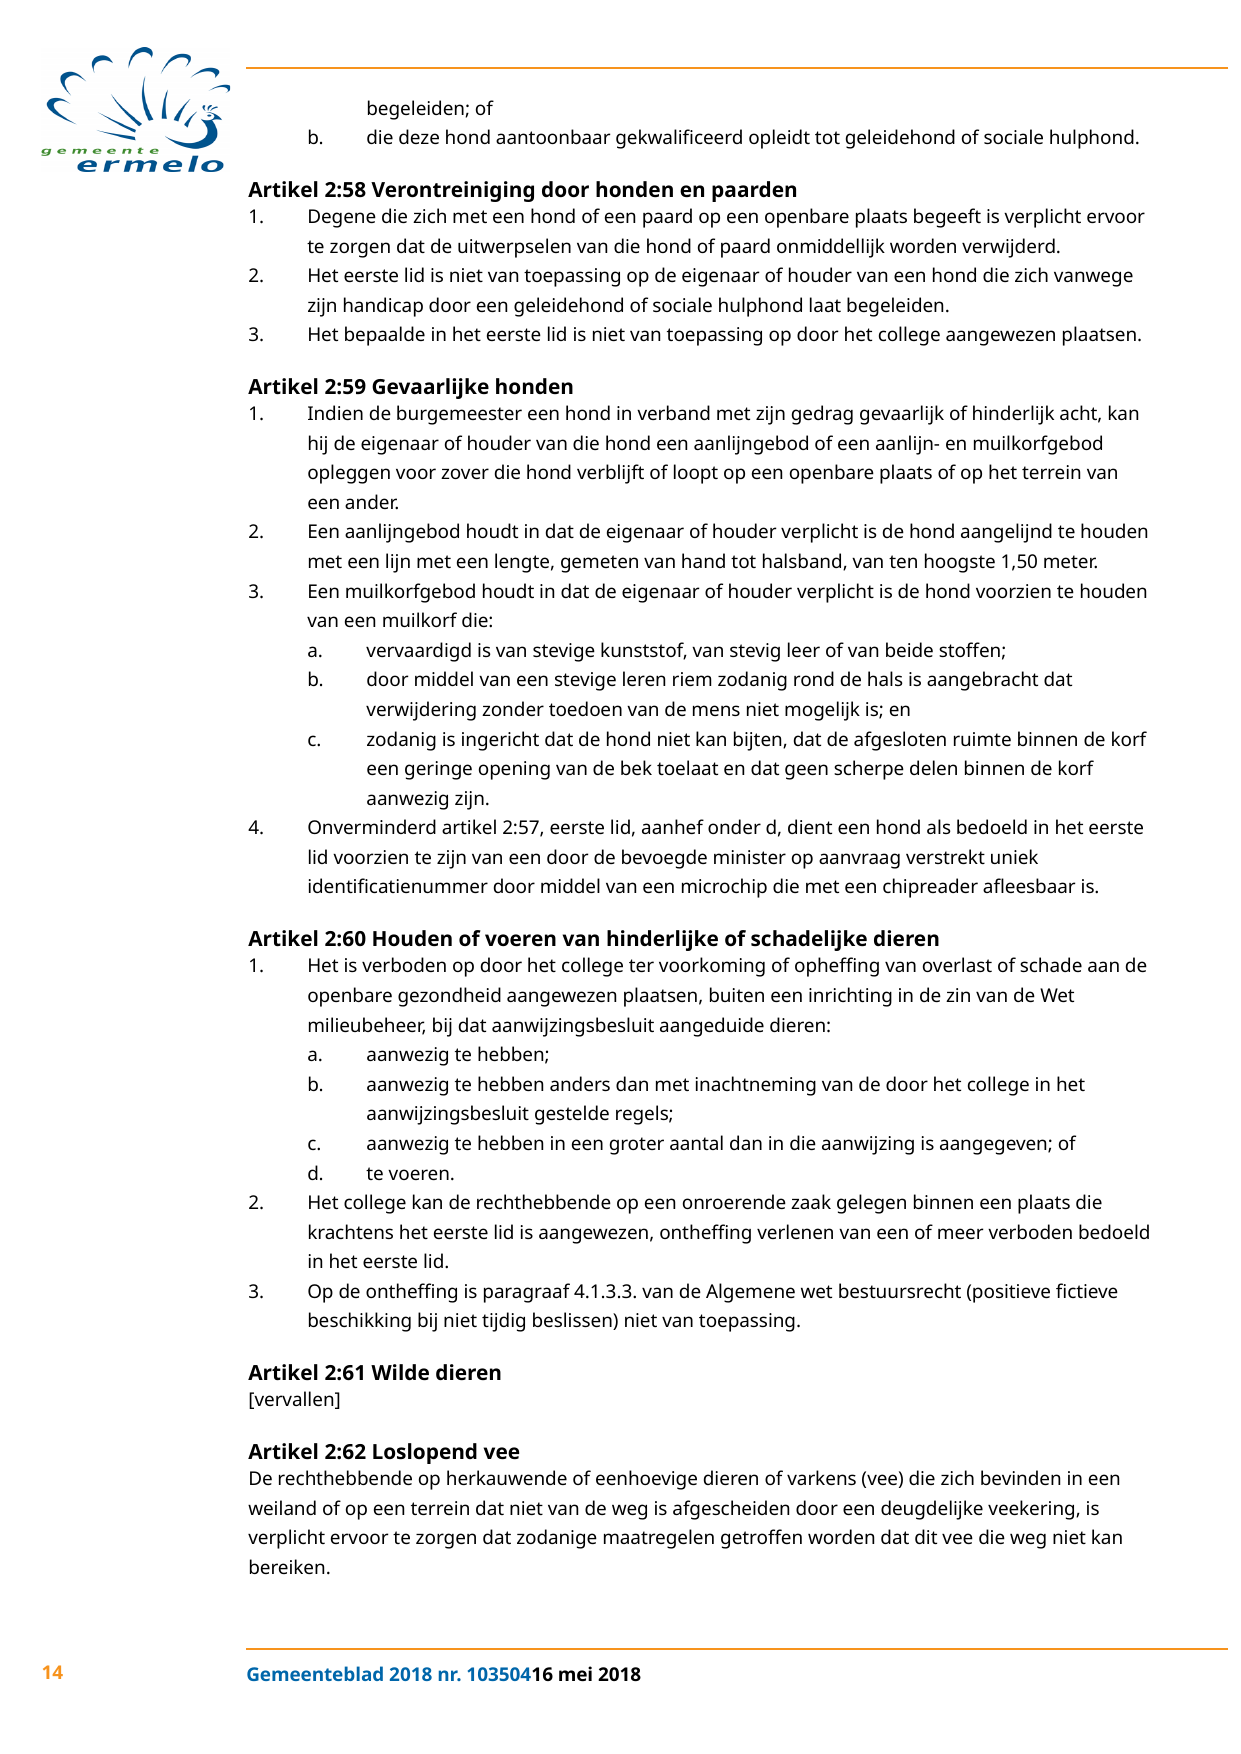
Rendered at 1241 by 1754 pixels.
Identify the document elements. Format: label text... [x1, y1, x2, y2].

list Een muilkorfgebod houdt in dat de eigenaar of houder verplicht is de hond voorzien te houden van een muilkorf die: [248, 578, 1152, 633]
list Het bepaalde in het eerste lid is niet van toepassing op door het college aangewezen plaatsen. [248, 322, 1152, 347]
text Artikel 2:60 Houden of voeren van hinderlijke of schadelijke dieren [248, 924, 1152, 953]
list Het is verboden op door het college ter voorkoming of opheffing van overlast of schade aan de openbare gezondheid aangewezen plaatsen, buiten een inrichting in de zin van de Wet milieubeheer, bij dat aanwijzingsbesluit aangeduide dieren: [248, 953, 1152, 1037]
text De rechthebbende op herkauwende of eenhoevige dieren of varkens (vee) die zich bevinden in een weiland of op een terrein dat niet van de weg is afgescheiden door een deugdelijke veekering, is verplicht ervoor te zorgen dat zodanige maatregelen getroffen worden dat dit vee die weg niet kan bereiken. [248, 1465, 1152, 1580]
list vervaardigd is van stevige kunststof, van stevig leer of van beide stoffen; [307, 637, 1152, 663]
text [vervallen] [248, 1386, 1152, 1412]
list Onverminderd artikel 2:57, eerste lid, aanhef onder d, dient een hond als bedoeld in het eerste lid voorzien te zijn van een door de bevoegde minister op aanvraag verstrekt uniek identificatienummer door middel van een microchip die met een chipreader afleesbaar is. [248, 814, 1152, 899]
list aanwezig te hebben anders dan met inachtneming van de door het college in het aanwijzingsbesluit gestelde regels; [307, 1071, 1152, 1126]
list aanwezig te hebben; [307, 1041, 1152, 1067]
list begeleiden; of [307, 95, 1152, 121]
picture [41, 47, 231, 172]
list aanwezig te hebben in een groter aantal dan in die aanwijzing is aangegeven; of [307, 1130, 1152, 1156]
text Artikel 2:62 Loslopend vee [248, 1437, 1152, 1465]
list zodanig is ingericht dat de hond niet kan bijten, dat de afgesloten ruimte binnen de korf een geringe opening van de bek toelaat en dat geen scherpe delen binnen de korf aanwezig zijn. [307, 726, 1152, 811]
list Indien de burgemeester een hond in verband met zijn gedrag gevaarlijk of hinderlijk acht, kan hij de eigenaar of houder van die hond een aanlijngebod of een aanlijn- en muilkorfgebod opleggen voor zover die hond verblijft of loopt op een openbare plaats of op het terrein van een ander. [248, 400, 1152, 515]
list Op de ontheffing is paragraaf 4.1.3.3. van de Algemene wet bestuursrecht (positieve fictieve beschikking bij niet tijdig beslissen) niet van toepassing. [248, 1278, 1152, 1333]
text Artikel 2:59 Gevaarlijke honden [248, 372, 1152, 400]
list die deze hond aantoonbaar gekwalificeerd opleidt tot geleidehond of sociale hulphond. [307, 124, 1152, 150]
list Het eerste lid is niet van toepassing op de eigenaar of houder van een hond die zich vanwege zijn handicap door een geleidehond of sociale hulphond laat begeleiden. [248, 262, 1152, 318]
list te voeren. [307, 1160, 1152, 1185]
text Artikel 2:58 Verontreiniging door honden en paarden [248, 175, 1152, 203]
list Een aanlijngebod houdt in dat de eigenaar of houder verplicht is de hond aangelijnd te houden met een lijn met een lengte, gemeten van hand tot halsband, van ten hoogste 1,50 meter. [248, 519, 1152, 574]
list door middel van een stevige leren riem zodanig rond de hals is aangebracht dat verwijdering zonder toedoen van de mens niet mogelijk is; en [307, 667, 1152, 722]
list Het college kan de rechthebbende op een onroerende zaak gelegen binnen een plaats die krachtens het eerste lid is aangewezen, ontheffing verlenen van een of meer verboden bedoeld in het eerste lid. [248, 1189, 1152, 1274]
text Artikel 2:61 Wilde dieren [248, 1358, 1152, 1386]
list Degene die zich met een hond of een paard op een openbare plaats begeeft is verplicht ervoor te zorgen dat de uitwerpselen van die hond of paard onmiddellijk worden verwijderd. [248, 203, 1152, 258]
